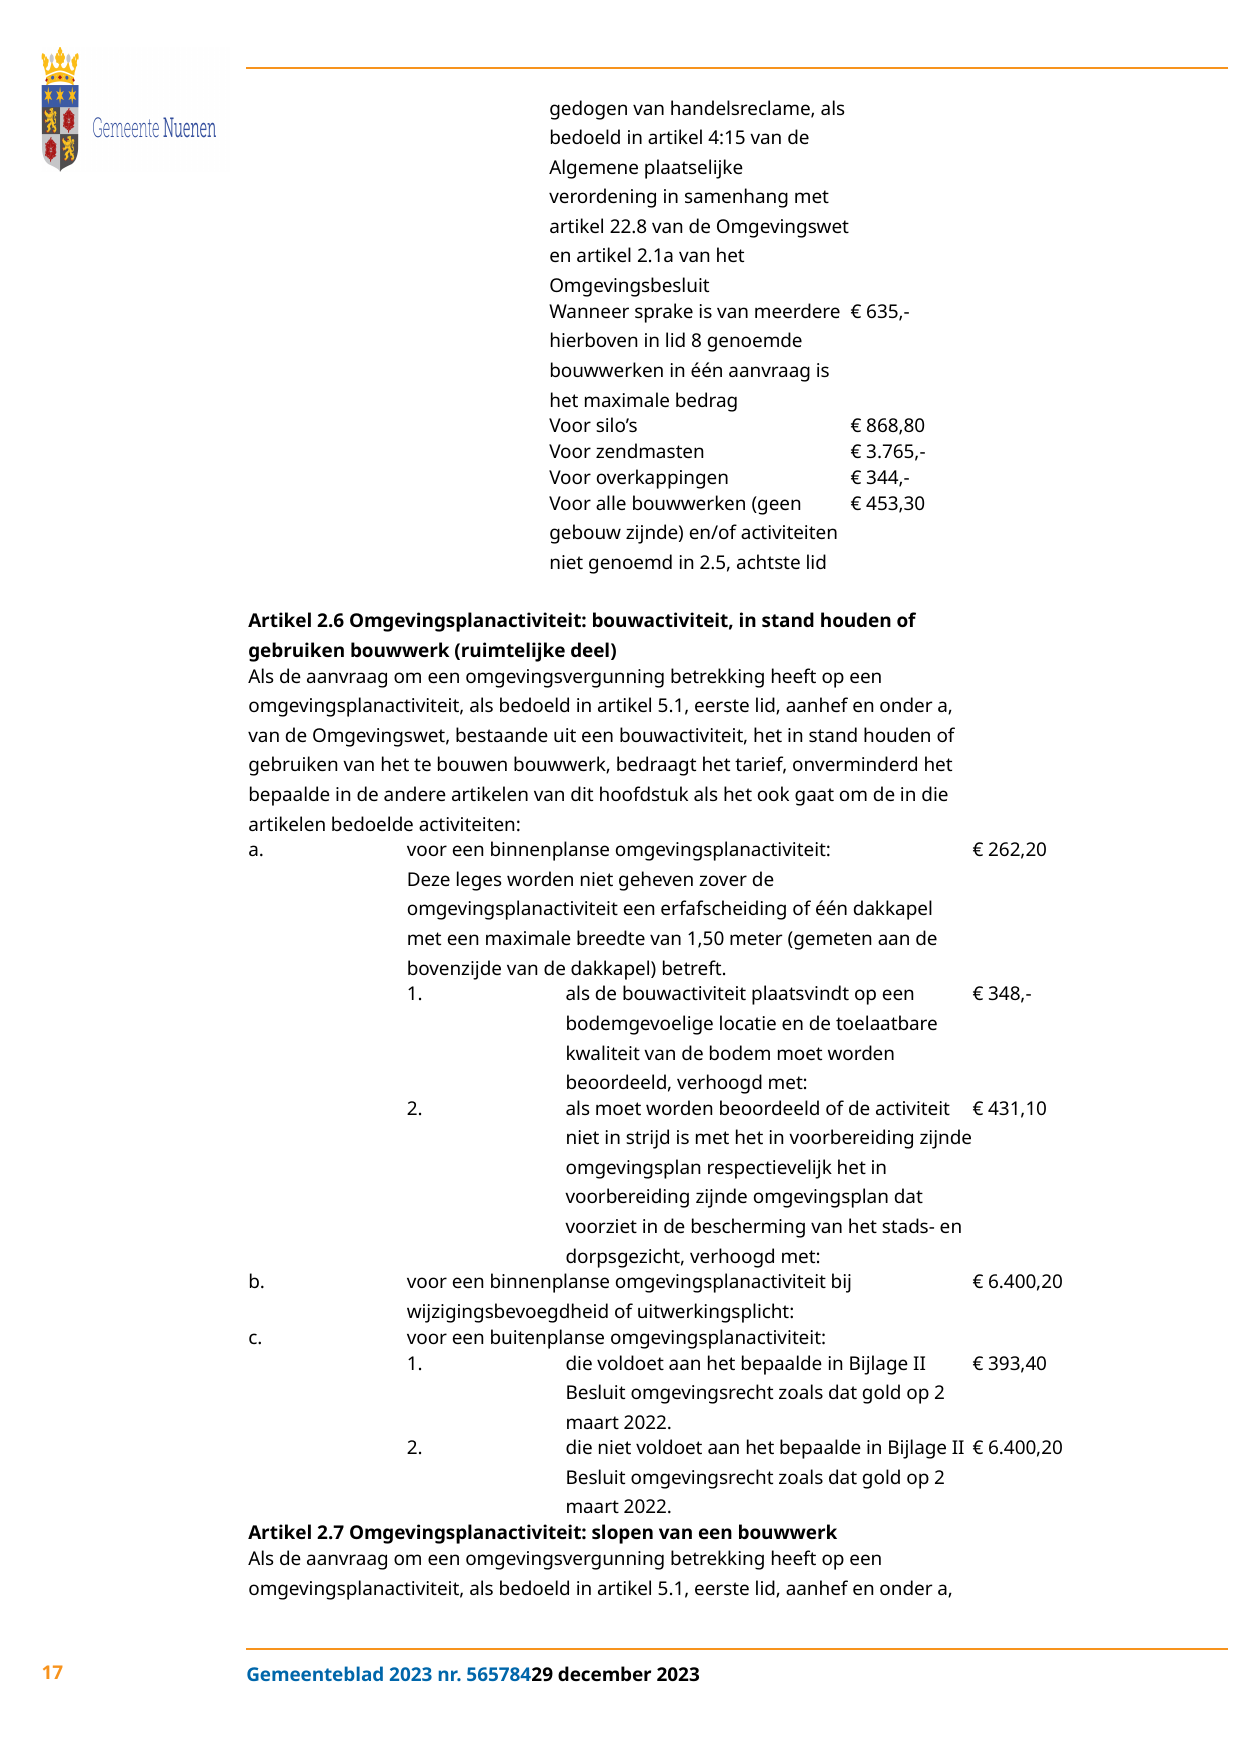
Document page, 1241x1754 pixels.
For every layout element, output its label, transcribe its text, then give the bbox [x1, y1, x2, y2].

table_cell b. [248, 1269, 407, 1324]
table_cell € 348,- [972, 981, 1152, 1095]
table_cell [972, 1545, 1152, 1601]
table_cell € 262,20 [972, 836, 1152, 981]
table_cell [248, 413, 549, 438]
table_cell € 3.765,- [850, 438, 1152, 464]
table_cell [972, 1324, 1152, 1350]
table_cell Voor overkappingen [549, 464, 850, 490]
table_cell Voor alle bouwwerken (geen gebouw zijnde) en/of activiteiten niet genoemd in 2.5, achtste lid [549, 490, 850, 574]
table_cell Voor silo’s [549, 413, 850, 438]
table_cell 1. [407, 1350, 565, 1434]
table_cell [248, 438, 549, 464]
table_cell [248, 490, 549, 574]
table_cell € 393,40 [972, 1350, 1152, 1434]
table_cell [248, 298, 549, 412]
table_cell die voldoet aan het bepaalde in Bijlage II Besluit omgevingsrecht zoals dat gold op 2 maart 2022. [565, 1350, 972, 1434]
table_cell [248, 1095, 407, 1269]
table_cell € 635,- [850, 298, 1152, 412]
table_cell c. [248, 1324, 407, 1350]
table_cell [248, 1350, 407, 1434]
table_cell 1. [407, 981, 565, 1095]
table_cell € 6.400,20 [972, 1435, 1152, 1519]
table_cell € 868,80 [850, 413, 1152, 438]
table_cell € 453,30 [850, 490, 1152, 574]
table_cell [850, 95, 1152, 298]
table_cell [248, 981, 407, 1095]
table_cell [248, 1435, 407, 1519]
table_cell [248, 95, 549, 298]
table_cell € 6.400,20 [972, 1269, 1152, 1324]
table_cell Wanneer sprake is van meerdere hierboven in lid 8 genoemde bouwwerken in één aanvraag is het maximale bedrag [549, 298, 850, 412]
table_cell a. [248, 836, 407, 981]
table_cell Voor zendmasten [549, 438, 850, 464]
table_cell voor een binnenplanse omgevingsplanactiviteit bij wijzigingsbevoegdheid of uitwerkingsplicht: [407, 1269, 972, 1324]
table_cell € 344,- [850, 464, 1152, 490]
table_cell die niet voldoet aan het bepaalde in Bijlage II Besluit omgevingsrecht zoals dat gold op 2 maart 2022. [565, 1435, 972, 1519]
table_cell [972, 663, 1152, 836]
table_cell Als de aanvraag om een omgevingsvergunning betrekking heeft op een omgevingsplanactiviteit, als bedoeld in artikel 5.1, eerste lid, aanhef en onder a, [248, 1545, 972, 1601]
table_cell als moet worden beoordeeld of de activiteit niet in strijd is met het in voorbereiding zijnde omgevingsplan respectievelijk het in voorbereiding zijnde omgevingsplan dat voorziet in de bescherming van het stads- en dorpsgezicht, verhoogd met: [565, 1095, 972, 1269]
table_cell [248, 464, 549, 490]
picture [41, 47, 231, 172]
table_cell Artikel 2.7 Omgevingsplanactiviteit: slopen van een bouwwerk [248, 1520, 972, 1545]
table_cell [972, 1520, 1152, 1545]
table_cell Als de aanvraag om een omgevingsvergunning betrekking heeft op een omgevingsplanactiviteit, als bedoeld in artikel 5.1, eerste lid, aanhef en onder a, van de Omgevingswet, bestaande uit een bouwactiviteit, het in stand houden of gebruiken van het te bouwen bouwwerk, bedraagt het tarief, onverminderd het bepaalde in de andere artikelen van dit hoofdstuk als het ook gaat om de in die artikelen bedoelde activiteiten: [248, 663, 972, 836]
table_cell voor een buitenplanse omgevingsplanactiviteit: [407, 1324, 972, 1350]
table_cell € 431,10 [972, 1095, 1152, 1269]
table_header Artikel 2.6 Omgevingsplanactiviteit: bouwactiviteit, in stand houden of gebruiken bouwwerk (ruimtelijke deel) [248, 608, 972, 663]
table_cell 2. [407, 1435, 565, 1519]
table_cell gedogen van handelsreclame, als bedoeld in artikel 4:15 van de Algemene plaatselijke verordening in samenhang met artikel 22.8 van de Omgevingswet en artikel 2.1a van het Omgevingsbesluit [549, 95, 850, 298]
table_header [972, 608, 1152, 663]
table_cell voor een binnenplanse omgevingsplanactiviteit: Deze leges worden niet geheven zover de omgevingsplanactiviteit een erfafscheiding of één dakkapel met een maximale breedte van 1,50 meter (gemeten aan de bovenzijde van de dakkapel) betreft. [407, 836, 972, 981]
table_cell 2. [407, 1095, 565, 1269]
table_cell als de bouwactiviteit plaatsvindt op een bodemgevoelige locatie en de toelaatbare kwaliteit van de bodem moet worden beoordeeld, verhoogd met: [565, 981, 972, 1095]
